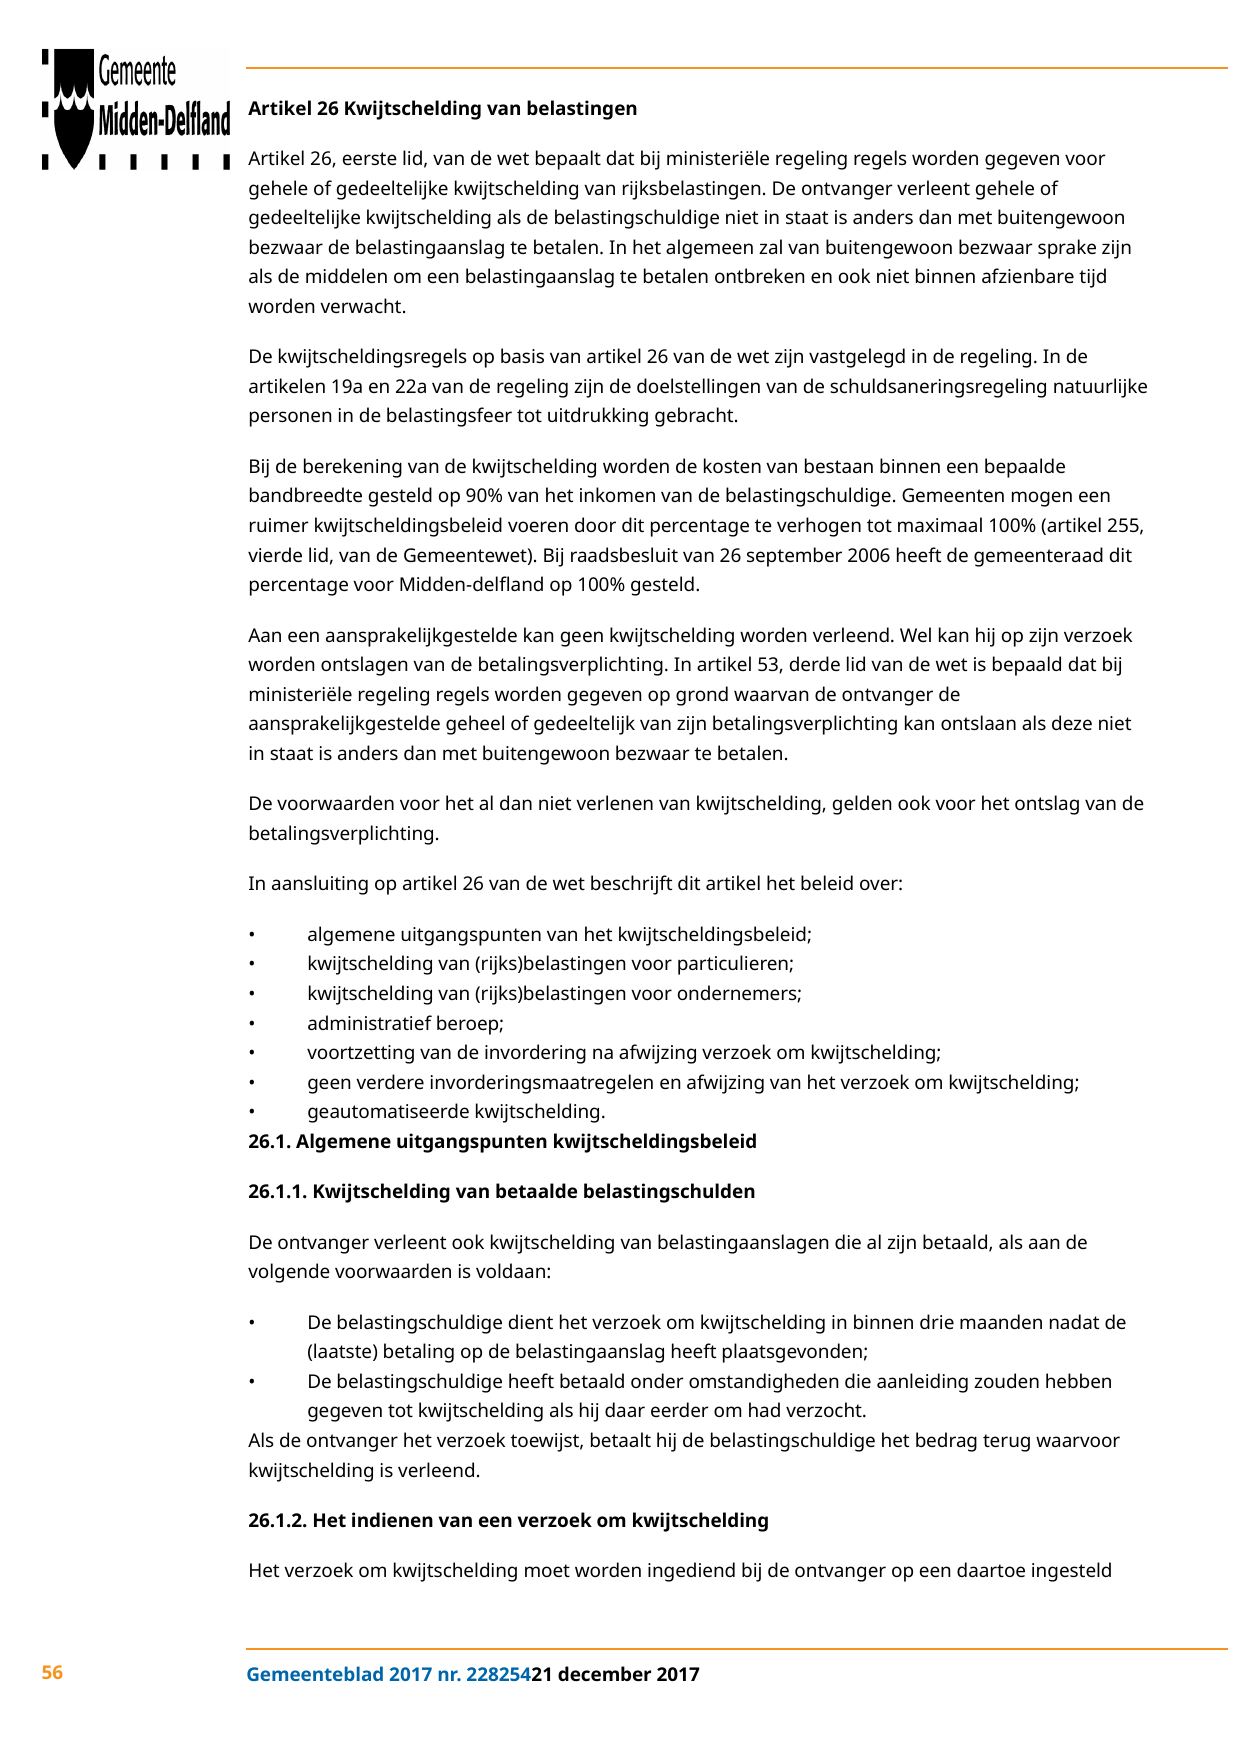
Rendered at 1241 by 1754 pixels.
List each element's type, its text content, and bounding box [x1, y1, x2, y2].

text Als de ontvanger het verzoek toewijst, betaalt hij de belastingschuldige het bedrag terug waarvoor kwijtschelding is verleend. [248, 1427, 1152, 1483]
text De voorwaarden voor het al dan niet verlenen van kwijtschelding, gelden ook voor het ontslag van de betalingsverplichting. [248, 791, 1152, 846]
list De belastingschuldige heeft betaald onder omstandigheden die aanleiding zouden hebben gegeven tot kwijtschelding als hij daar eerder om had verzocht. [248, 1368, 1152, 1423]
list administratief beroep; [248, 1010, 1152, 1036]
text Het verzoek om kwijtschelding moet worden ingediend bij de ontvanger op een daartoe ingesteld [248, 1558, 1152, 1583]
text De ontvanger verleent ook kwijtschelding van belastingaanslagen die al zijn betaald, als aan de volgende voorwaarden is voldaan: [248, 1229, 1152, 1284]
list algemene uitgangspunten van het kwijtscheldingsbeleid; [248, 921, 1152, 947]
text 26.1.1. Kwijtschelding van betaalde belastingschulden [248, 1178, 1152, 1204]
text In aansluiting op artikel 26 van de wet beschrijft dit artikel het beleid over: [248, 871, 1152, 896]
list De belastingschuldige dient het verzoek om kwijtschelding in binnen drie maanden nadat de (laatste) betaling op de belastingaanslag heeft plaatsgevonden; [248, 1309, 1152, 1364]
list voortzetting van de invordering na afwijzing verzoek om kwijtschelding; [248, 1039, 1152, 1065]
list geen verdere invorderingsmaatregelen en afwijzing van het verzoek om kwijtschelding; [248, 1069, 1152, 1095]
list kwijtschelding van (rijks)belastingen voor ondernemers; [248, 980, 1152, 1006]
text De kwijtscheldingsregels op basis van artikel 26 van de wet zijn vastgelegd in de regeling. In de artikelen 19a en 22a van de regeling zijn de doelstellingen van de schuldsaneringsregeling natuurlijke personen in de belastingsfeer tot uitdrukking gebracht. [248, 343, 1152, 428]
picture [41, 47, 231, 172]
text Bij de berekening van de kwijtschelding worden de kosten van bestaan binnen een bepaalde bandbreedte gesteld op 90% van het inkomen van de belastingschuldige. Gemeenten mogen een ruimer kwijtscheldingsbeleid voeren door dit percentage te verhogen tot maximaal 100% (artikel 255, vierde lid, van de Gemeentewet). Bij raadsbesluit van 26 september 2006 heeft de gemeenteraad dit percentage voor Midden-delfland op 100% gesteld. [248, 453, 1152, 597]
text Artikel 26, eerste lid, van de wet bepaalt dat bij ministeriële regeling regels worden gegeven voor gehele of gedeeltelijke kwijtschelding van rijksbelastingen. De ontvanger verleent gehele of gedeeltelijke kwijtschelding als de belastingschuldige niet in staat is anders dan met buitengewoon bezwaar de belastingaanslag te betalen. In het algemeen zal van buitengewoon bezwaar sprake zijn als de middelen om een belastingaanslag te betalen ontbreken en ook niet binnen afzienbare tijd worden verwacht. [248, 145, 1152, 319]
text Aan een aansprakelijkgestelde kan geen kwijtschelding worden verleend. Wel kan hij op zijn verzoek worden ontslagen van de betalingsverplichting. In artikel 53, derde lid van de wet is bepaald dat bij ministeriële regeling regels worden gegeven op grond waarvan de ontvanger de aansprakelijkgestelde geheel of gedeeltelijk van zijn betalingsverplichting kan ontslaan als deze niet in staat is anders dan met buitengewoon bezwaar te betalen. [248, 622, 1152, 766]
text Artikel 26 Kwijtschelding van belastingen [248, 95, 1152, 121]
text 26.1.2. Het indienen van een verzoek om kwijtschelding [248, 1507, 1152, 1533]
text 26.1. Algemene uitgangspunten kwijtscheldingsbeleid [248, 1128, 1152, 1154]
list kwijtschelding van (rijks)belastingen voor particulieren; [248, 951, 1152, 976]
list geautomatiseerde kwijtschelding. [248, 1098, 1152, 1124]
